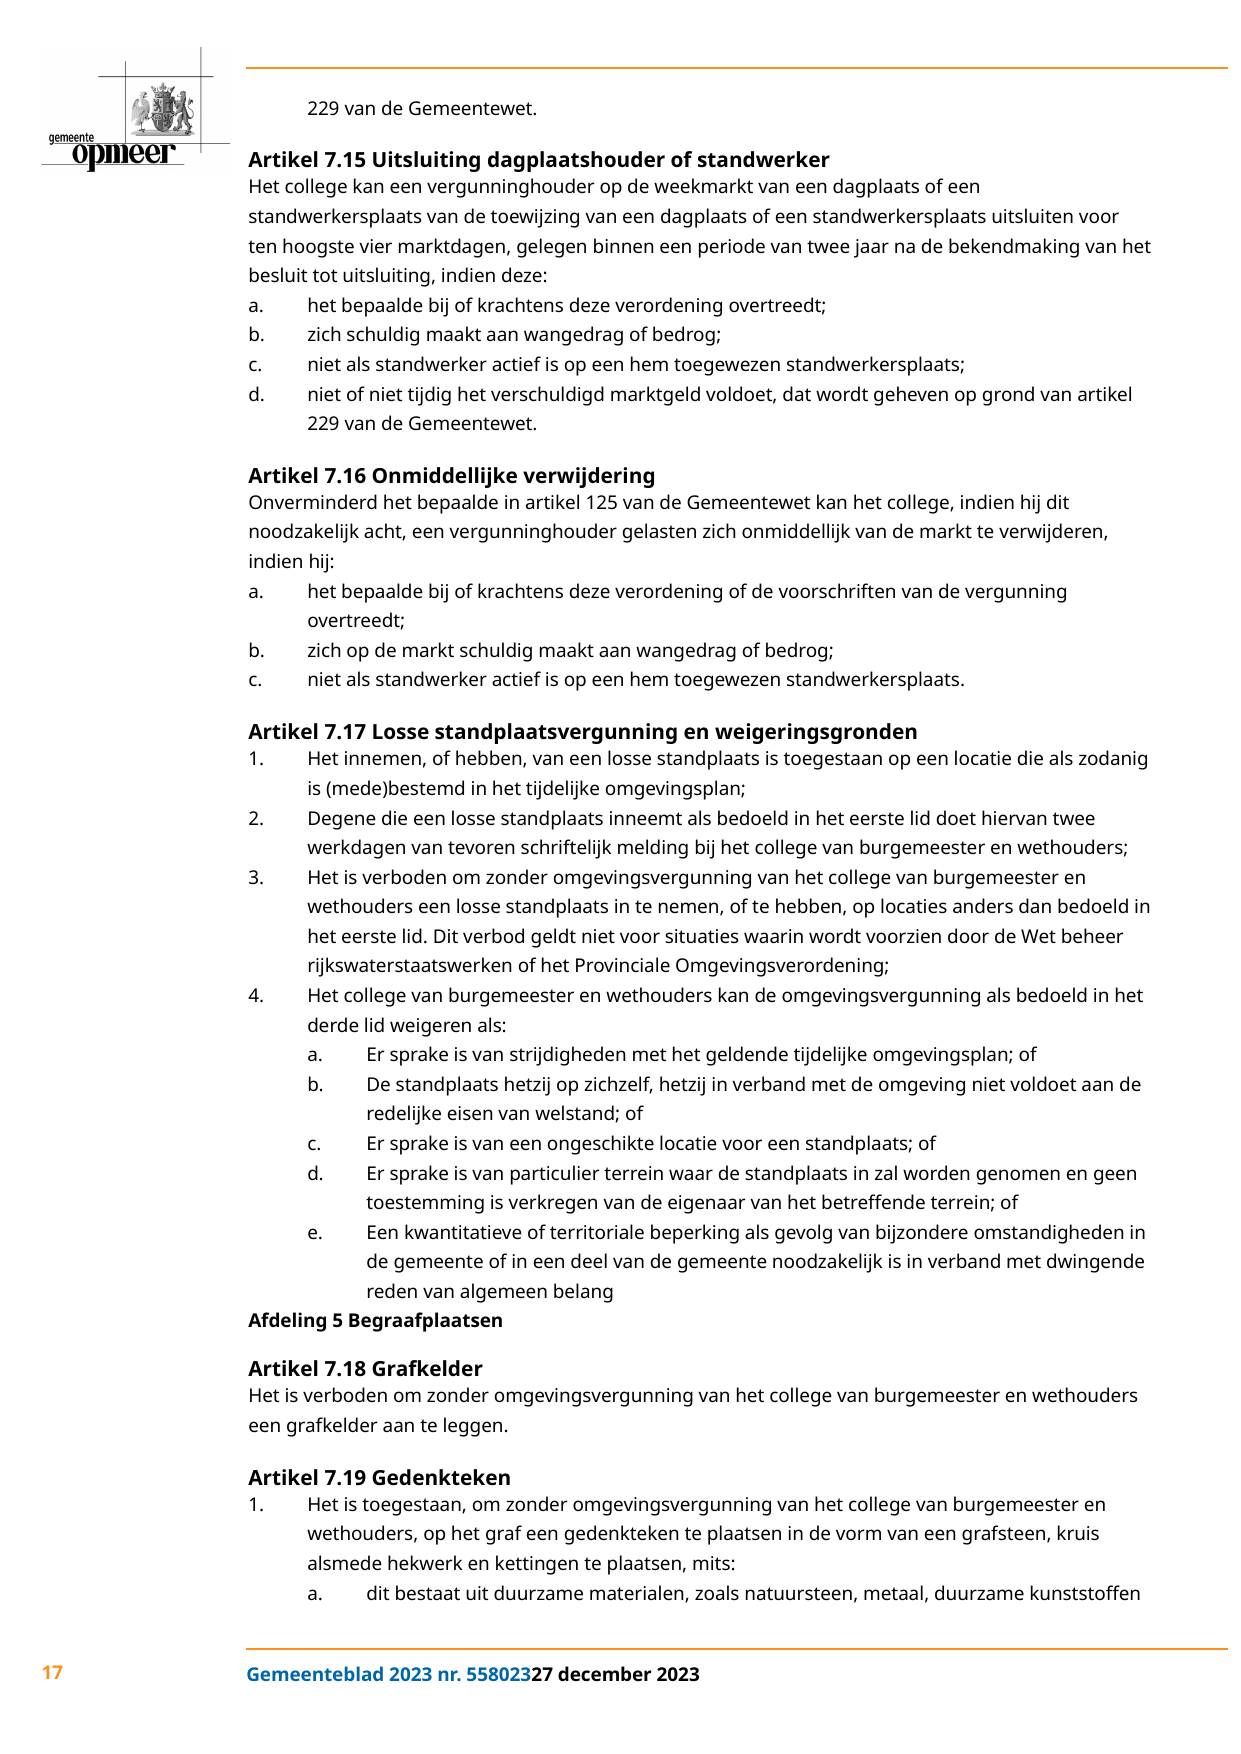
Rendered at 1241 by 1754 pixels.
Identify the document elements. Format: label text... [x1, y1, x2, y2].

list Er sprake is van particulier terrein waar de standplaats in zal worden genomen en geen toestemming is verkregen van de eigenaar van het betreffende terrein; of [307, 1160, 1152, 1215]
list De standplaats hetzij op zichzelf, hetzij in verband met de omgeving niet voldoet aan de redelijke eisen van welstand; of [307, 1071, 1152, 1126]
list niet als standwerker actief is op een hem toegewezen standwerkersplaats. [248, 667, 1152, 692]
list zich op de markt schuldig maakt aan wangedrag of bedrog; [248, 637, 1152, 663]
text Artikel 7.17 Losse standplaatsvergunning en weigeringsgronden [248, 717, 1152, 746]
text Artikel 7.16 Onmiddellijke verwijdering [248, 461, 1152, 489]
list Het college van burgemeester en wethouders kan de omgevingsvergunning als bedoeld in het derde lid weigeren als: [248, 982, 1152, 1037]
list 229 van de Gemeentewet. [248, 95, 1152, 121]
list het bepaalde bij of krachtens deze verordening overtreedt; [248, 292, 1152, 318]
list Het innemen, of hebben, van een losse standplaats is toegestaan op een locatie die als zodanig is (mede)bestemd in het tijdelijke omgevingsplan; [248, 746, 1152, 801]
text Afdeling 5 Begraafplaatsen [248, 1308, 1152, 1333]
list Het is verboden om zonder omgevingsvergunning van het college van burgemeester en wethouders een losse standplaats in te nemen, of te hebben, op locaties anders dan bedoeld in het eerste lid. Dit verbod geldt niet voor situaties waarin wordt voorzien door de Wet beheer rijkswaterstaatswerken of het Provinciale Omgevingsverordening; [248, 864, 1152, 978]
picture [41, 47, 231, 172]
text Artikel 7.18 Grafkelder [248, 1354, 1152, 1383]
list niet als standwerker actief is op een hem toegewezen standwerkersplaats; [248, 351, 1152, 377]
text Artikel 7.15 Uitsluiting dagplaatshouder of standwerker [248, 145, 1152, 174]
list het bepaalde bij of krachtens deze verordening of de voorschriften van de vergunning overtreedt; [248, 578, 1152, 633]
text Het college kan een vergunninghouder op de weekmarkt van een dagplaats of een standwerkersplaats van de toewijzing van een dagplaats of een standwerkersplaats uitsluiten voor ten hoogste vier marktdagen, gelegen binnen een periode van twee jaar na de bekendmaking van het besluit tot uitsluiting, indien deze: [248, 174, 1152, 288]
list Er sprake is van strijdigheden met het geldende tijdelijke omgevingsplan; of [307, 1041, 1152, 1067]
list Een kwantitatieve of territoriale beperking als gevolg van bijzondere omstandigheden in de gemeente of in een deel van de gemeente noodzakelijk is in verband met dwingende reden van algemeen belang [307, 1219, 1152, 1304]
text Artikel 7.19 Gedenkteken [248, 1463, 1152, 1491]
list niet of niet tijdig het verschuldigd marktgeld voldoet, dat wordt geheven op grond van artikel 229 van de Gemeentewet. [248, 381, 1152, 436]
list dit bestaat uit duurzame materialen, zoals natuursteen, metaal, duurzame kunststoffen [307, 1580, 1152, 1606]
text Het is verboden om zonder omgevingsvergunning van het college van burgemeester en wethouders een grafkelder aan te leggen. [248, 1383, 1152, 1438]
list zich schuldig maakt aan wangedrag of bedrog; [248, 322, 1152, 347]
text Onverminderd het bepaalde in artikel 125 van de Gemeentewet kan het college, indien hij dit noodzakelijk acht, een vergunninghouder gelasten zich onmiddellijk van de markt te verwijderen, indien hij: [248, 489, 1152, 574]
list Het is toegestaan, om zonder omgevingsvergunning van het college van burgemeester en wethouders, op het graf een gedenkteken te plaatsen in de vorm van een grafsteen, kruis alsmede hekwerk en kettingen te plaatsen, mits: [248, 1491, 1152, 1576]
list Degene die een losse standplaats inneemt als bedoeld in het eerste lid doet hiervan twee werkdagen van tevoren schriftelijk melding bij het college van burgemeester en wethouders; [248, 805, 1152, 860]
list Er sprake is van een ongeschikte locatie voor een standplaats; of [307, 1130, 1152, 1156]
